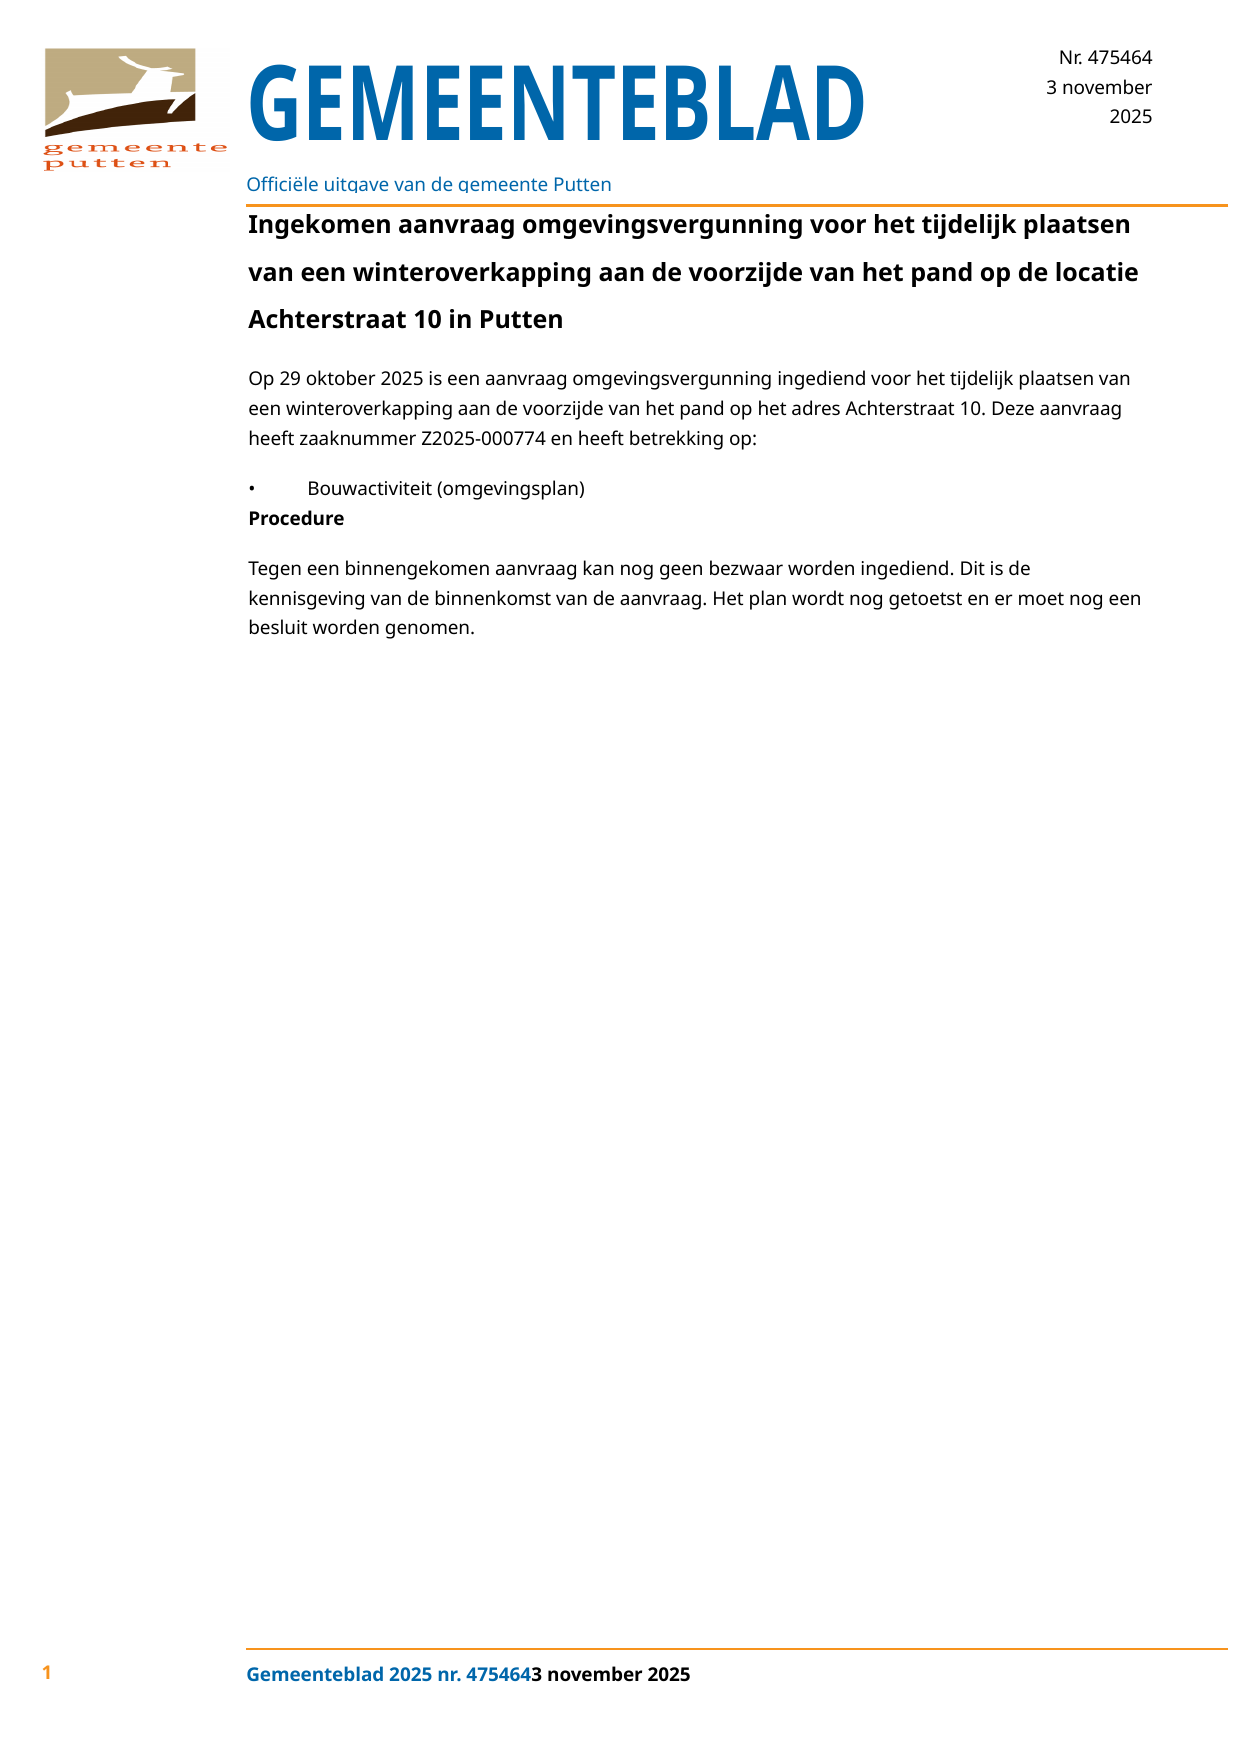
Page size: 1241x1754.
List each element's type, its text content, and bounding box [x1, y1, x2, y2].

list Bouwactiviteit (omgevingsplan) [248, 475, 1152, 501]
text Ingekomen aanvraag omgevingsvergunning voor het tijdelijk plaatsen van een winteroverkapping aan de voorzijde van het pand op de locatie Achterstraat 10 in Putten [248, 207, 1152, 336]
text Procedure [248, 505, 1152, 530]
picture [41, 47, 231, 172]
text Op 29 oktober 2025 is een aanvraag omgevingsvergunning ingediend voor het tijdelijk plaatsen van een winteroverkapping aan de voorzijde van het pand op het adres Achterstraat 10. Deze aanvraag heeft zaaknummer Z2025-000774 en heeft betrekking op: [248, 366, 1152, 450]
text Tegen een binnengekomen aanvraag kan nog geen bezwaar worden ingediend. Dit is de kennisgeving van de binnenkomst van de aanvraag. Het plan wordt nog getoetst en er moet nog een besluit worden genomen. [248, 555, 1152, 640]
